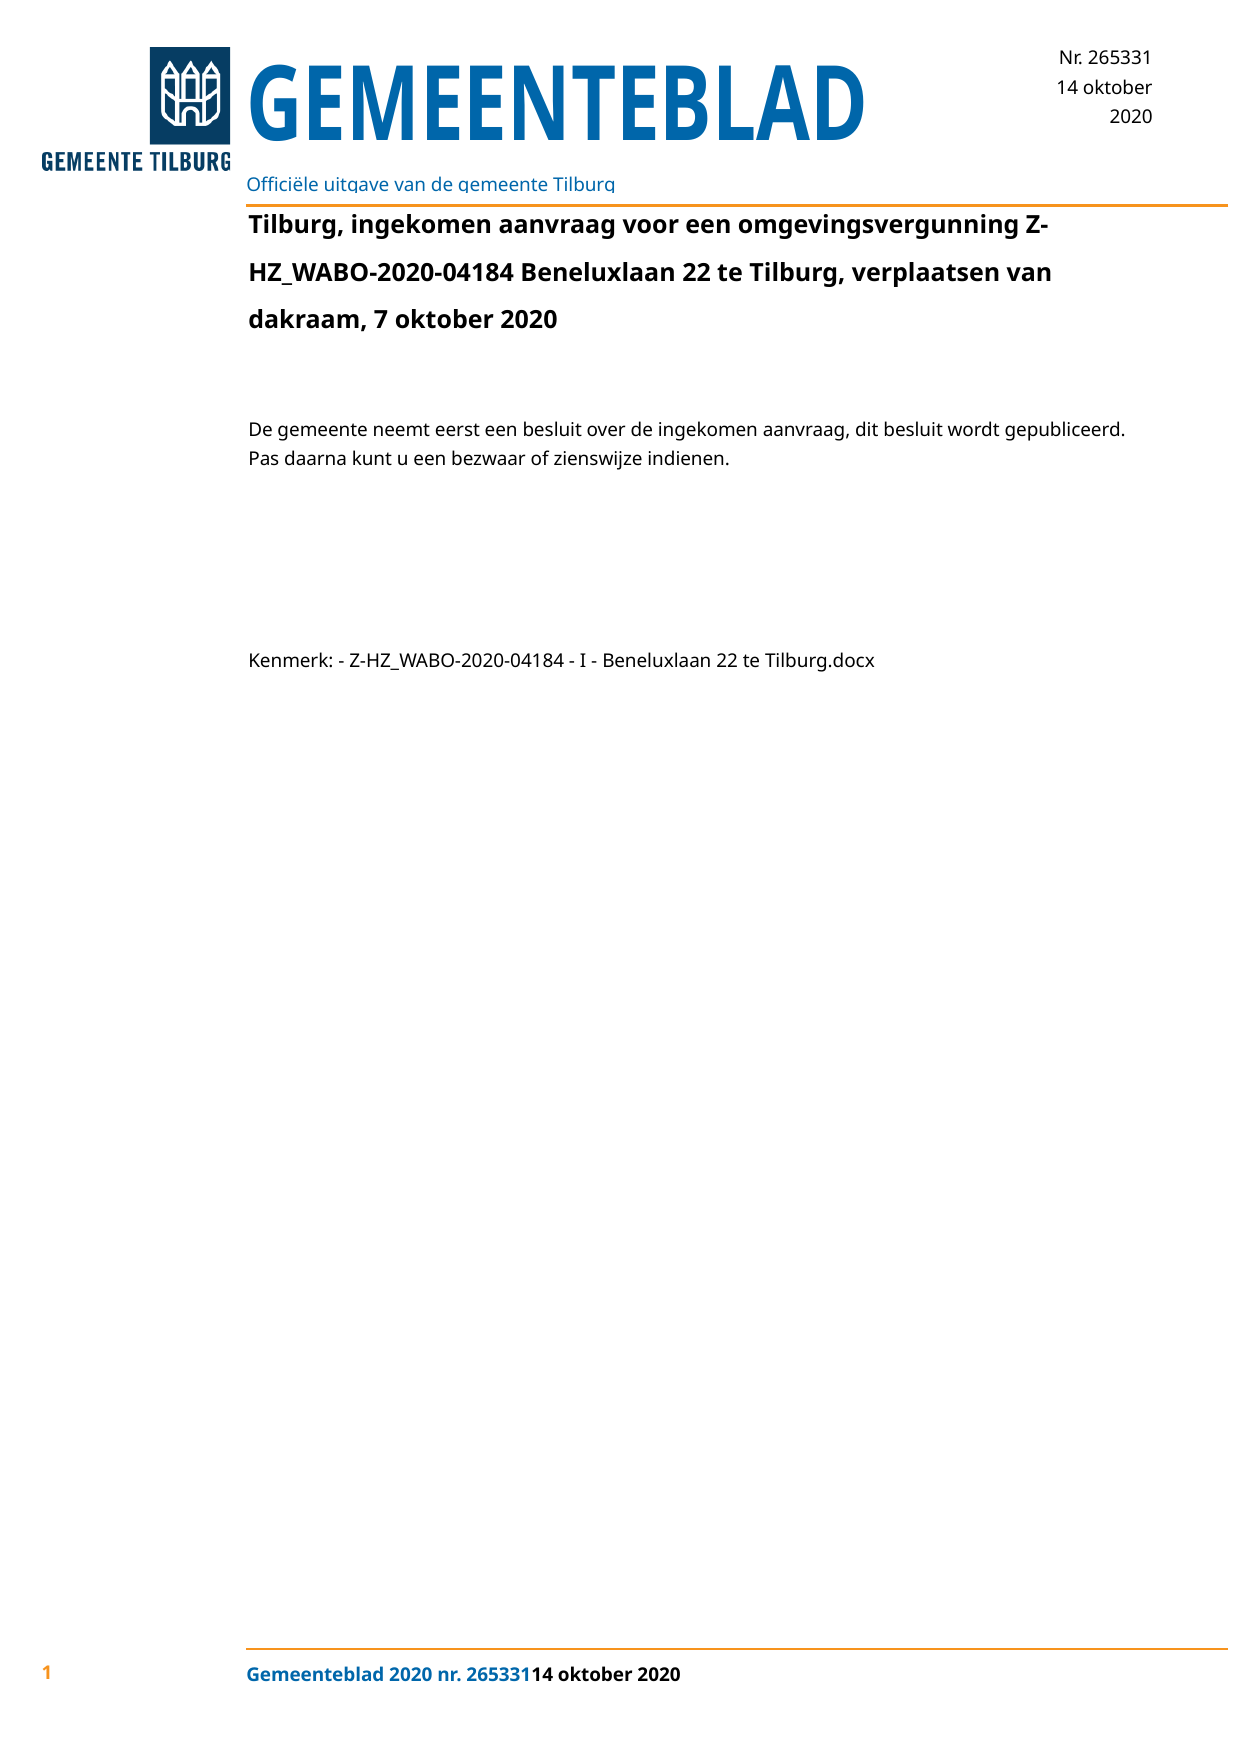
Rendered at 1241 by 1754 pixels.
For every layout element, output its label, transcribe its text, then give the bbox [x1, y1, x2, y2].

text Tilburg, ingekomen aanvraag voor een omgevingsvergunning Z-HZ_WABO-2020-04184 Beneluxlaan 22 te Tilburg, verplaatsen van dakraam, 7 oktober 2020 [248, 207, 1152, 336]
text Kenmerk: - Z-HZ_WABO-2020-04184 - I - Beneluxlaan 22 te Tilburg.docx [248, 647, 1152, 673]
text De gemeente neemt eerst een besluit over de ingekomen aanvraag, dit besluit wordt gepubliceerd. Pas daarna kunt u een bezwaar of zienswijze indienen. [248, 416, 1152, 471]
picture [41, 47, 231, 172]
